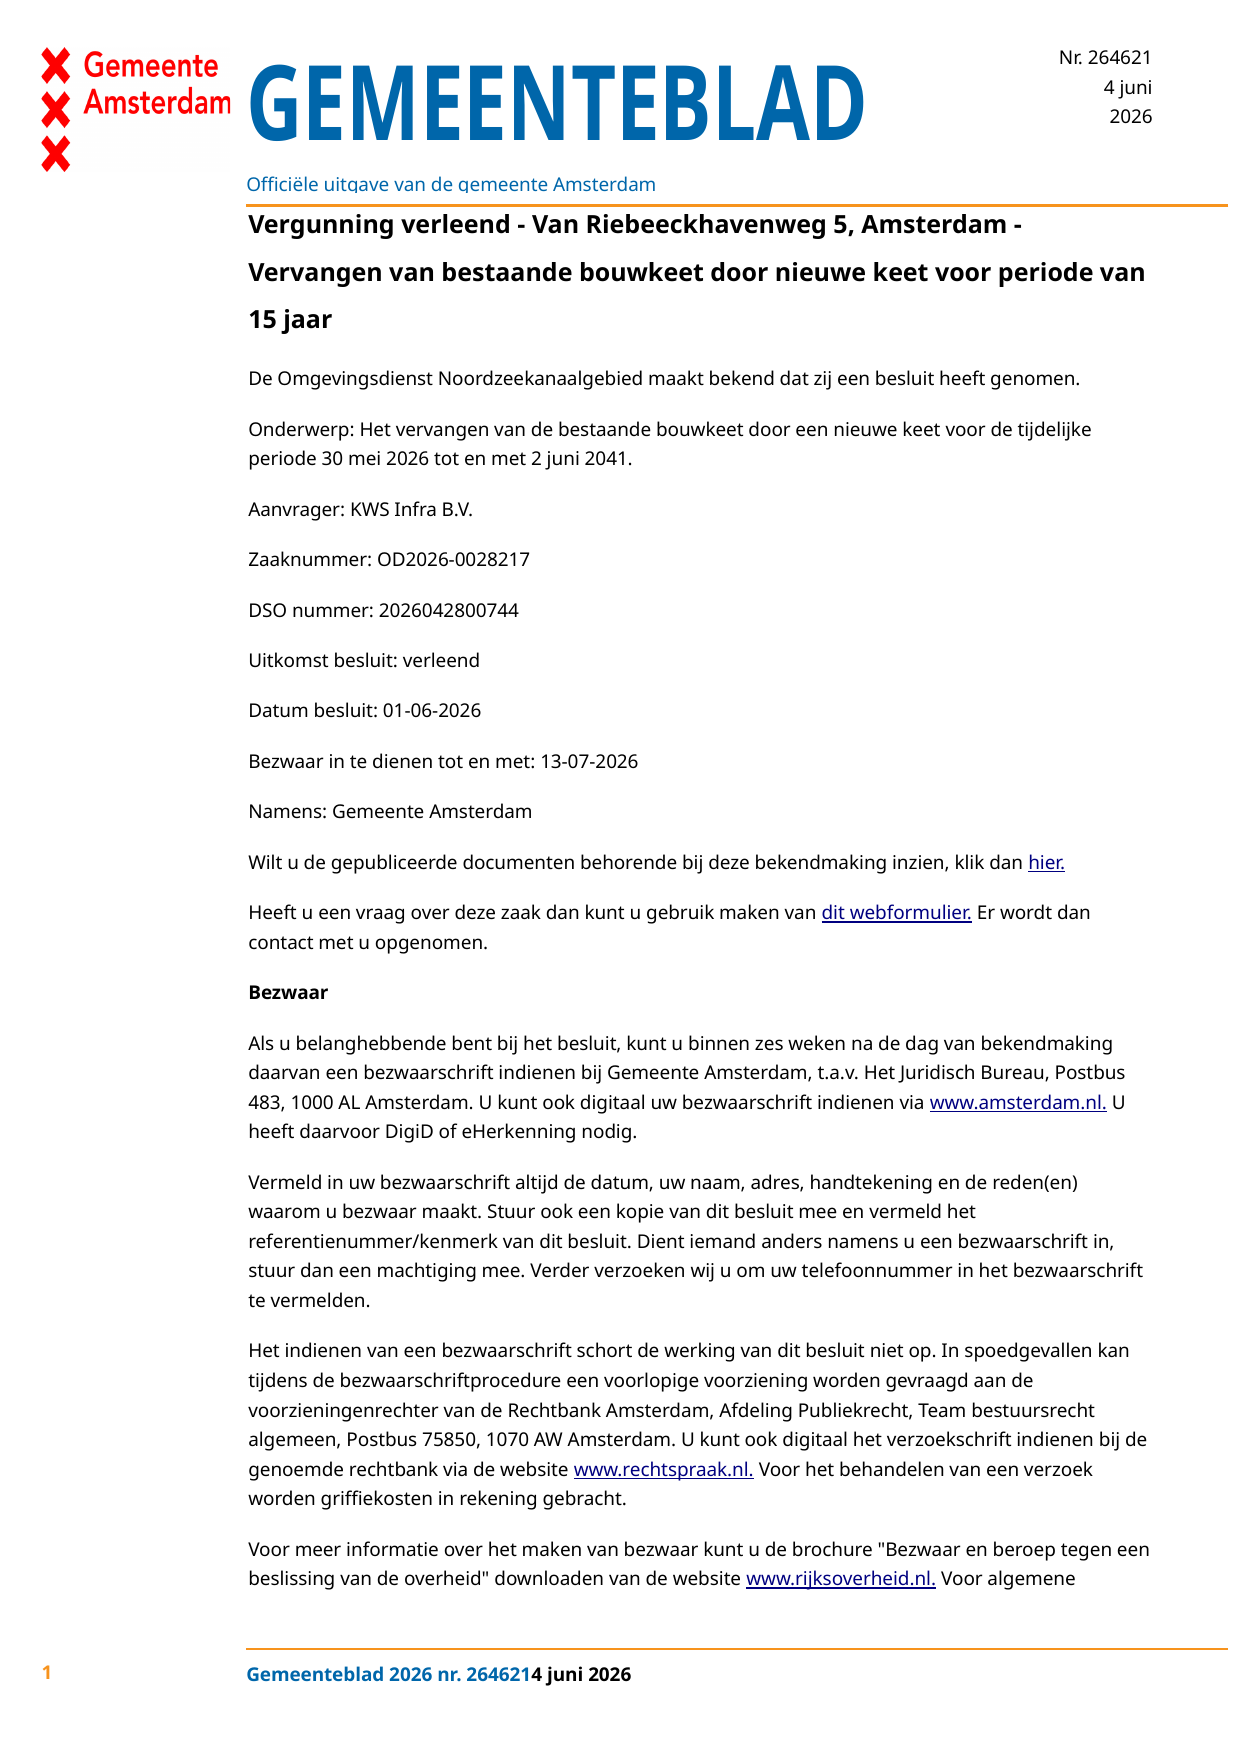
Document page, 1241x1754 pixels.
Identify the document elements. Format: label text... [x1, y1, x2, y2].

text Namens: Gemeente Amsterdam [248, 798, 1152, 824]
text Bezwaar in te dienen tot en met: 13-07-2026 [248, 748, 1152, 774]
text Voor meer informatie over het maken van bezwaar kunt u de brochure "Bezwaar en beroep tegen een beslissing van de overheid" downloaden van de website www.rijksoverheid.nl. Voor algemene [248, 1536, 1152, 1591]
text DSO nummer: 2026042800744 [248, 597, 1152, 622]
text Bezwaar [248, 979, 1152, 1005]
picture [41, 47, 231, 172]
text Wilt u de gepubliceerde documenten behorende bij deze bekendmaking inzien, klik dan hier. [248, 849, 1152, 874]
text Als u belanghebbende bent bij het besluit, kunt u binnen zes weken na de dag van bekendmaking daarvan een bezwaarschrift indienen bij Gemeente Amsterdam, t.a.v. Het Juridisch Bureau, Postbus 483, 1000 AL Amsterdam. U kunt ook digitaal uw bezwaarschrift indienen via www.amsterdam.nl. U heeft daarvoor DigiD of eHerkenning nodig. [248, 1030, 1152, 1144]
text De Omgevingsdienst Noordzeekanaalgebied maakt bekend dat zij een besluit heeft genomen. [248, 366, 1152, 391]
text Het indienen van een bezwaarschrift schort de werking van dit besluit niet op. In spoedgevallen kan tijdens de bezwaarschriftprocedure een voorlopige voorziening worden gevraagd aan de voorzieningenrechter van de Rechtbank Amsterdam, Afdeling Publiekrecht, Team bestuursrecht algemeen, Postbus 75850, 1070 AW Amsterdam. U kunt ook digitaal het verzoekschrift indienen bij de genoemde rechtbank via de website www.rechtspraak.nl. Voor het behandelen van een verzoek worden griffiekosten in rekening gebracht. [248, 1338, 1152, 1511]
text Uitkomst besluit: verleend [248, 647, 1152, 673]
text Heeft u een vraag over deze zaak dan kunt u gebruik maken van dit webformulier. Er wordt dan contact met u opgenomen. [248, 899, 1152, 954]
text Datum besluit: 01-06-2026 [248, 698, 1152, 723]
text Onderwerp: Het vervangen van de bestaande bouwkeet door een nieuwe keet voor de tijdelijke periode 30 mei 2026 tot en met 2 juni 2041. [248, 416, 1152, 471]
text Zaaknummer: OD2026-0028217 [248, 546, 1152, 572]
text Vergunning verleend - Van Riebeeckhavenweg 5, Amsterdam - Vervangen van bestaande bouwkeet door nieuwe keet voor periode van 15 jaar [248, 207, 1152, 336]
text Aanvrager: KWS Infra B.V. [248, 496, 1152, 522]
text Vermeld in uw bezwaarschrift altijd de datum, uw naam, adres, handtekening en de reden(en) waarom u bezwaar maakt. Stuur ook een kopie van dit besluit mee en vermeld het referentienummer/kenmerk van dit besluit. Dient iemand anders namens u een bezwaarschrift in, stuur dan een machtiging mee. Verder verzoeken wij u om uw telefoonnummer in het bezwaarschrift te vermelden. [248, 1169, 1152, 1313]
